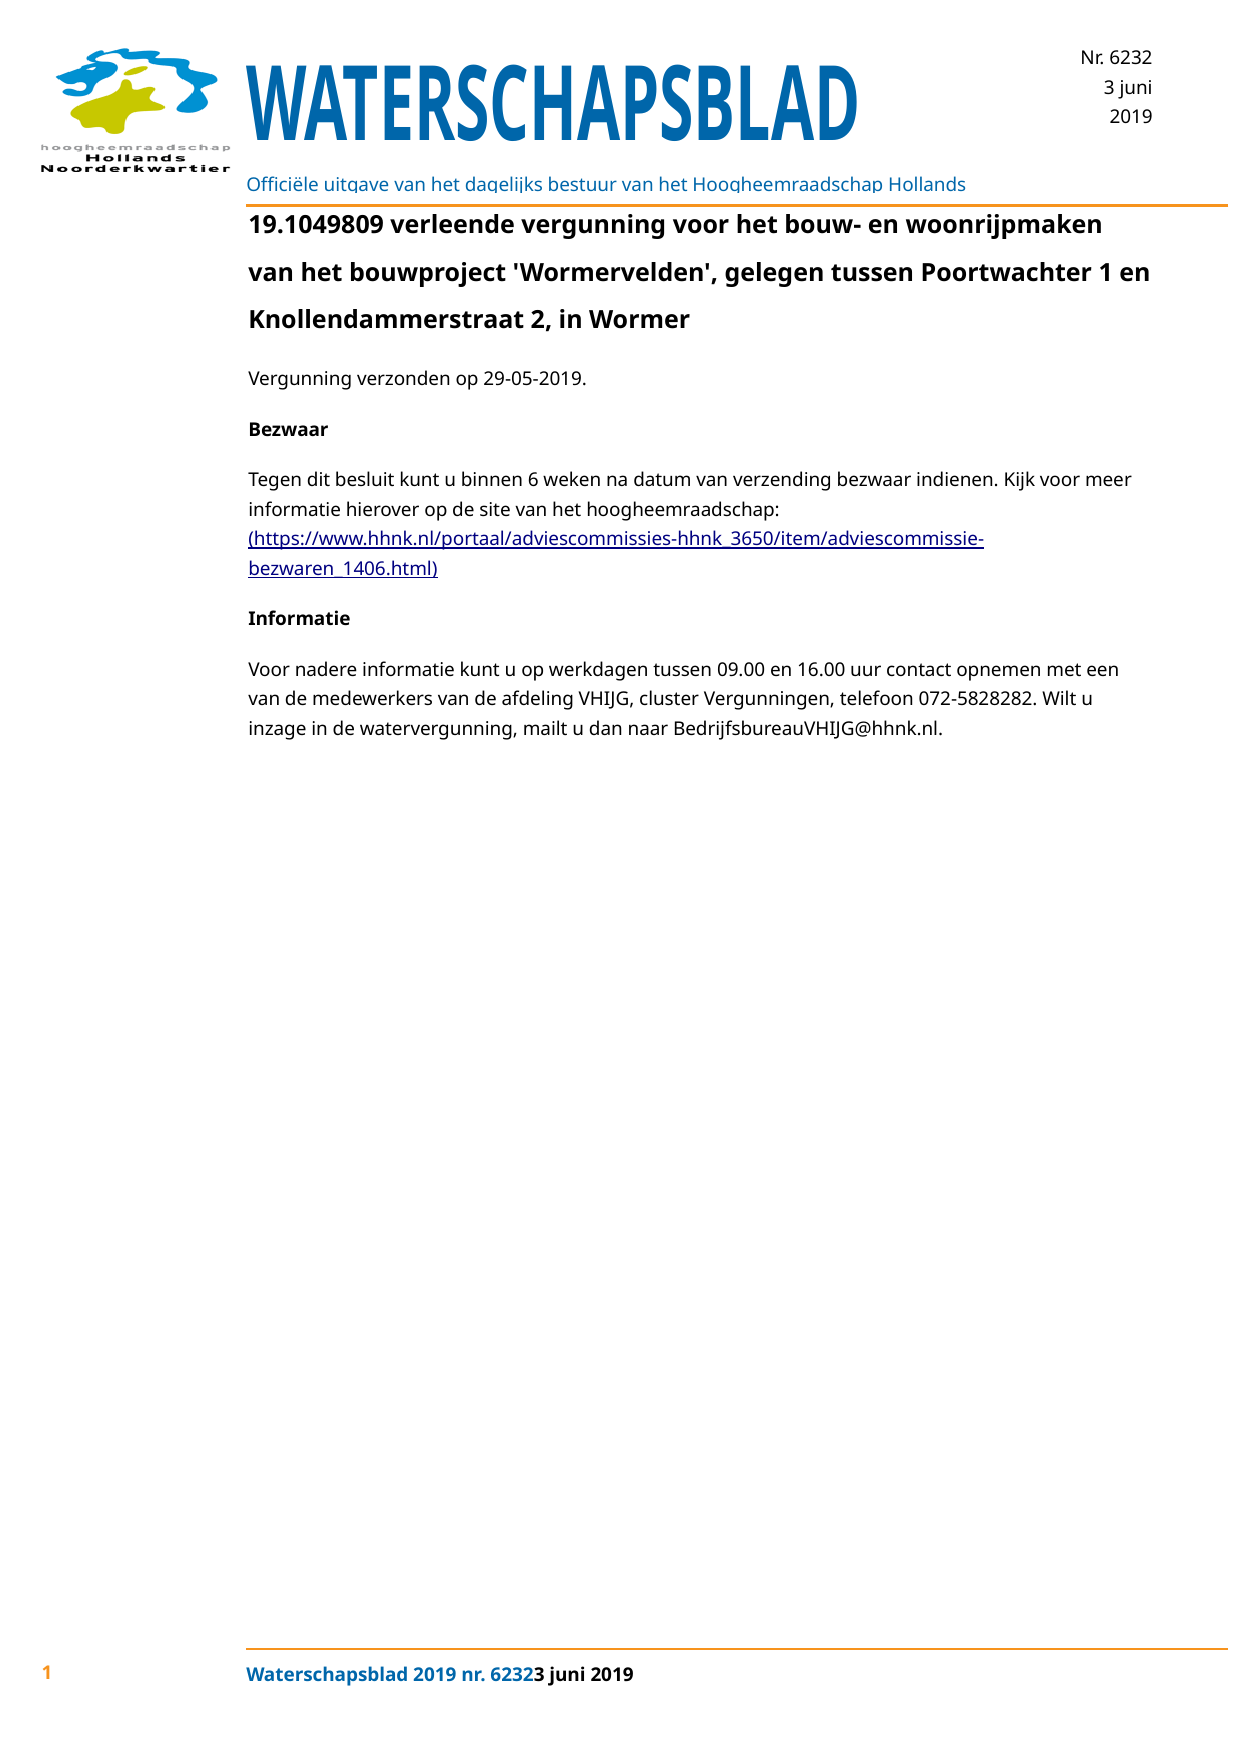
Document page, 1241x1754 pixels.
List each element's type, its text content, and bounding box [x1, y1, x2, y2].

text Informatie [248, 606, 1152, 631]
text Vergunning verzonden op 29-05-2019. [248, 366, 1152, 391]
text Bezwaar [248, 416, 1152, 442]
text 19.1049809 verleende vergunning voor het bouw- en woonrijpmaken van het bouwproject 'Wormervelden', gelegen tussen Poortwachter 1 en Knollendammerstraat 2, in Wormer [248, 207, 1152, 336]
text Tegen dit besluit kunt u binnen 6 weken na datum van verzending bezwaar indienen. Kijk voor meer informatie hierover op de site van het hoogheemraadschap: (https://www.hhnk.nl/portaal/adviescommissies-hhnk_3650/item/adviescommissie-bezwaren_1406.html) [248, 466, 1152, 581]
text Voor nadere informatie kunt u op werkdagen tussen 09.00 en 16.00 uur contact opnemen met een van de medewerkers van de afdeling VHIJG, cluster Vergunningen, telefoon 072-5828282. Wilt u inzage in de watervergunning, mailt u dan naar BedrijfsbureauVHIJG@hhnk.nl. [248, 656, 1152, 741]
picture [41, 47, 231, 172]
